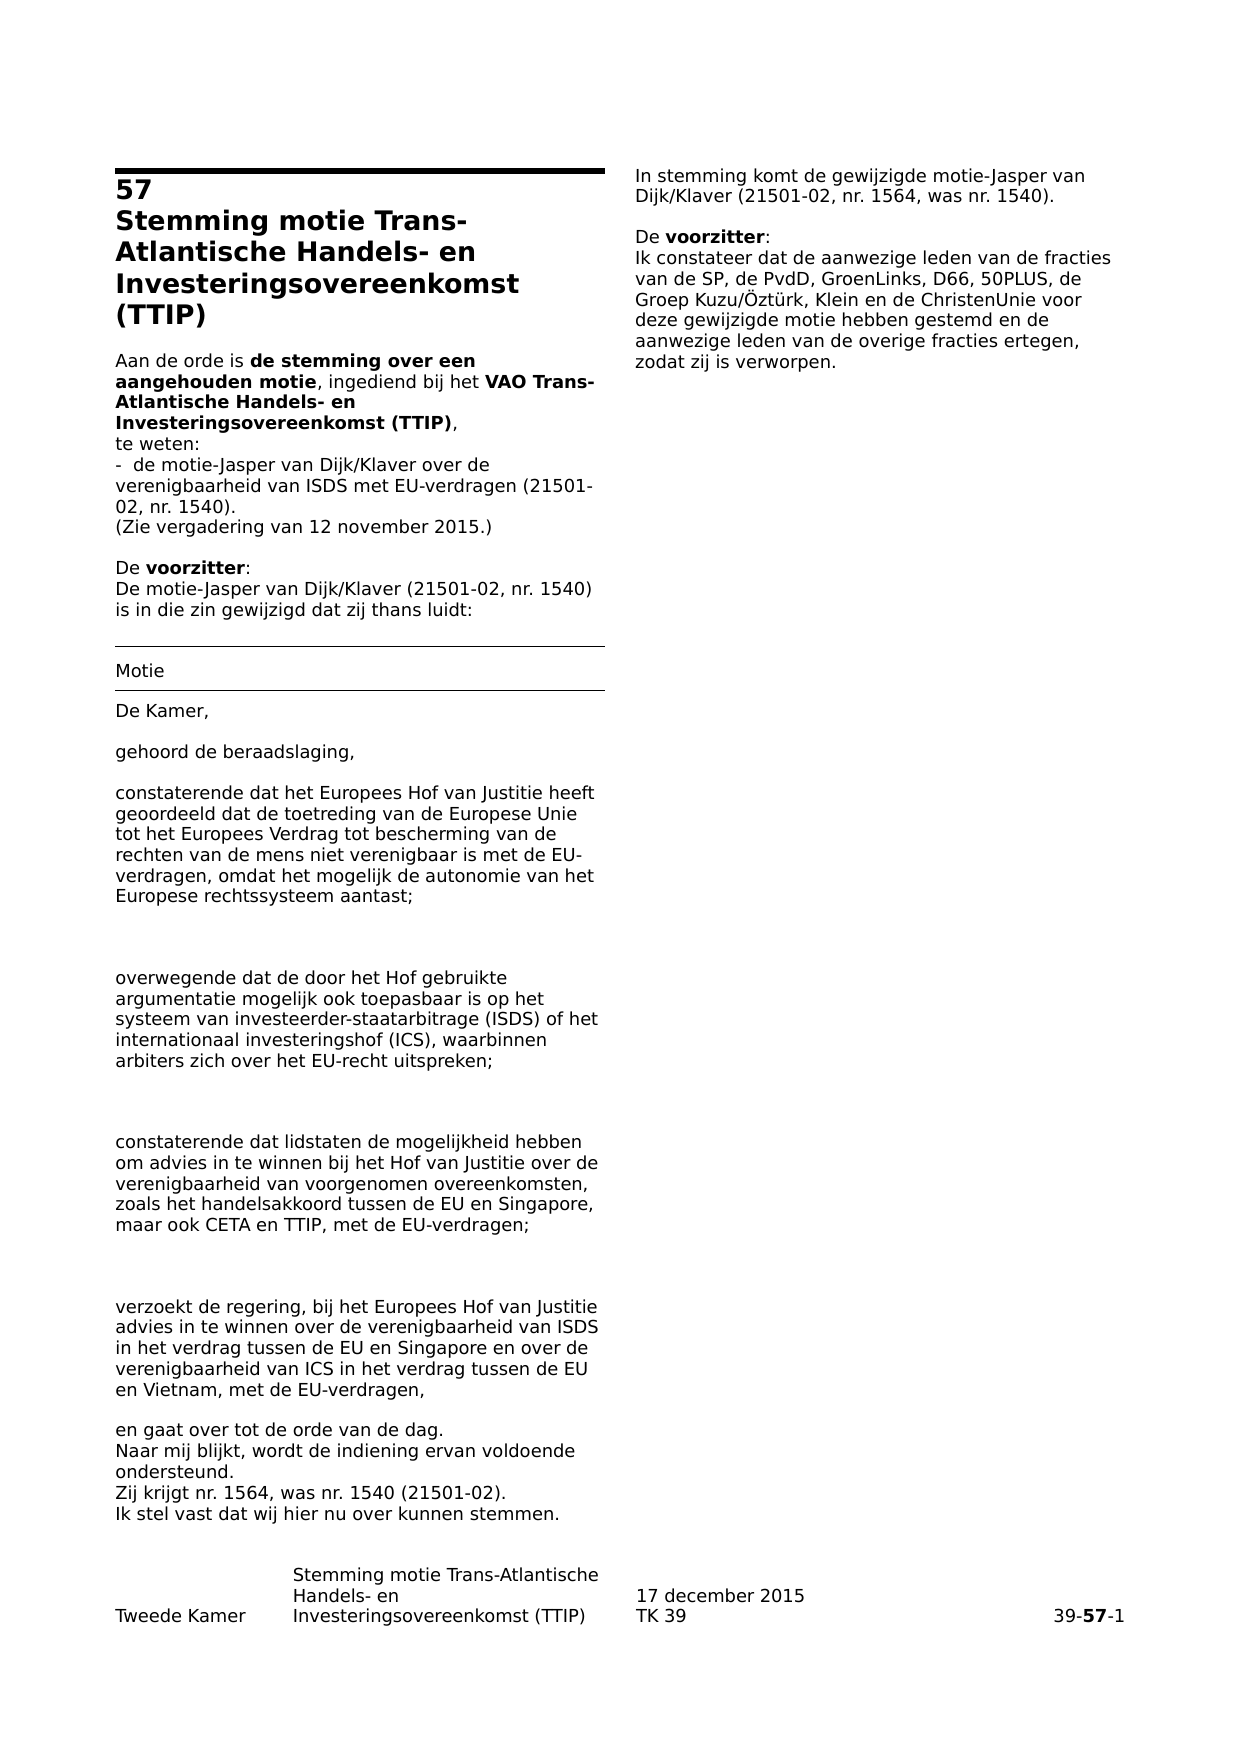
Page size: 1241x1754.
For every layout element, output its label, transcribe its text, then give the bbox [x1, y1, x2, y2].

text Motie [115, 660, 605, 681]
text Ik stel vast dat wij hier nu over kunnen stemmen. [115, 1503, 605, 1524]
text Ik constateer dat de aanwezige leden van de fracties van de SP, de PvdD, GroenLinks, D66, 50PLUS, de Groep Kuzu/Öztürk, Klein en de ChristenUnie voor deze gewijzigde motie hebben gestemd en de aanwezige leden van de overige fracties ertegen, zodat zij is verworpen. [635, 248, 1125, 373]
text De Kamer, [115, 701, 605, 722]
text constaterende dat lidstaten de mogelijkheid hebben om advies in te winnen bij het Hof van Justitie over de verenigbaarheid van voorgenomen overeenkomsten, zoals het handelsakkoord tussen de EU en Singapore, maar ook CETA en TTIP, met de EU-verdragen; [115, 1132, 605, 1236]
text te weten: [115, 434, 605, 455]
text De motie-Jasper van Dijk/Klaver (21501-02, nr. 1540) is in die zin gewijzigd dat zij thans luidt: [115, 579, 605, 621]
text De voorzitter: [635, 227, 1125, 248]
list de motie-Jasper van Dijk/Klaver over de verenigbaarheid van ISDS met EU-verdragen (21501-02, nr. 1540). [115, 455, 605, 517]
text Aan de orde is de stemming over een aangehouden motie, ingediend bij het VAO Trans-Atlantische Handels- en Investeringsovereenkomst (TTIP), [115, 351, 605, 434]
text Naar mij blijkt, wordt de indiening ervan voldoende ondersteund. [115, 1441, 605, 1482]
title 57 Stemming motie Trans-Atlantische Handels- en Investeringsovereenkomst (TTIP) [115, 174, 605, 331]
text verzoekt de regering, bij het Europees Hof van Justitie advies in te winnen over de verenigbaarheid van ISDS in het verdrag tussen de EU en Singapore en over de verenigbaarheid van ICS in het verdrag tussen de EU en Vietnam, met de EU-verdragen, [115, 1296, 605, 1400]
text (Zie vergadering van 12 november 2015.) [115, 517, 605, 538]
text overwegende dat de door het Hof gebruikte argumentatie mogelijk ook toepasbaar is op het systeem van investeerder-staatarbitrage (ISDS) of het internationaal investeringshof (ICS), waarbinnen arbiters zich over het EU-recht uitspreken; [115, 968, 605, 1071]
text Zij krijgt nr. 1564, was nr. 1540 (21501-02). [115, 1482, 605, 1503]
text gehoord de beraadslaging, [115, 742, 605, 763]
text In stemming komt de gewijzigde motie-Jasper van Dijk/Klaver (21501-02, nr. 1564, was nr. 1540). [635, 165, 1125, 207]
text De voorzitter: [115, 558, 605, 579]
text en gaat over tot de orde van de dag. [115, 1420, 605, 1441]
text constaterende dat het Europees Hof van Justitie heeft geoordeeld dat de toetreding van de Europese Unie tot het Europees Verdrag tot bescherming van de rechten van de mens niet verenigbaar is met de EU-verdragen, omdat het mogelijk de autonomie van het Europese rechtssysteem aantast; [115, 783, 605, 907]
